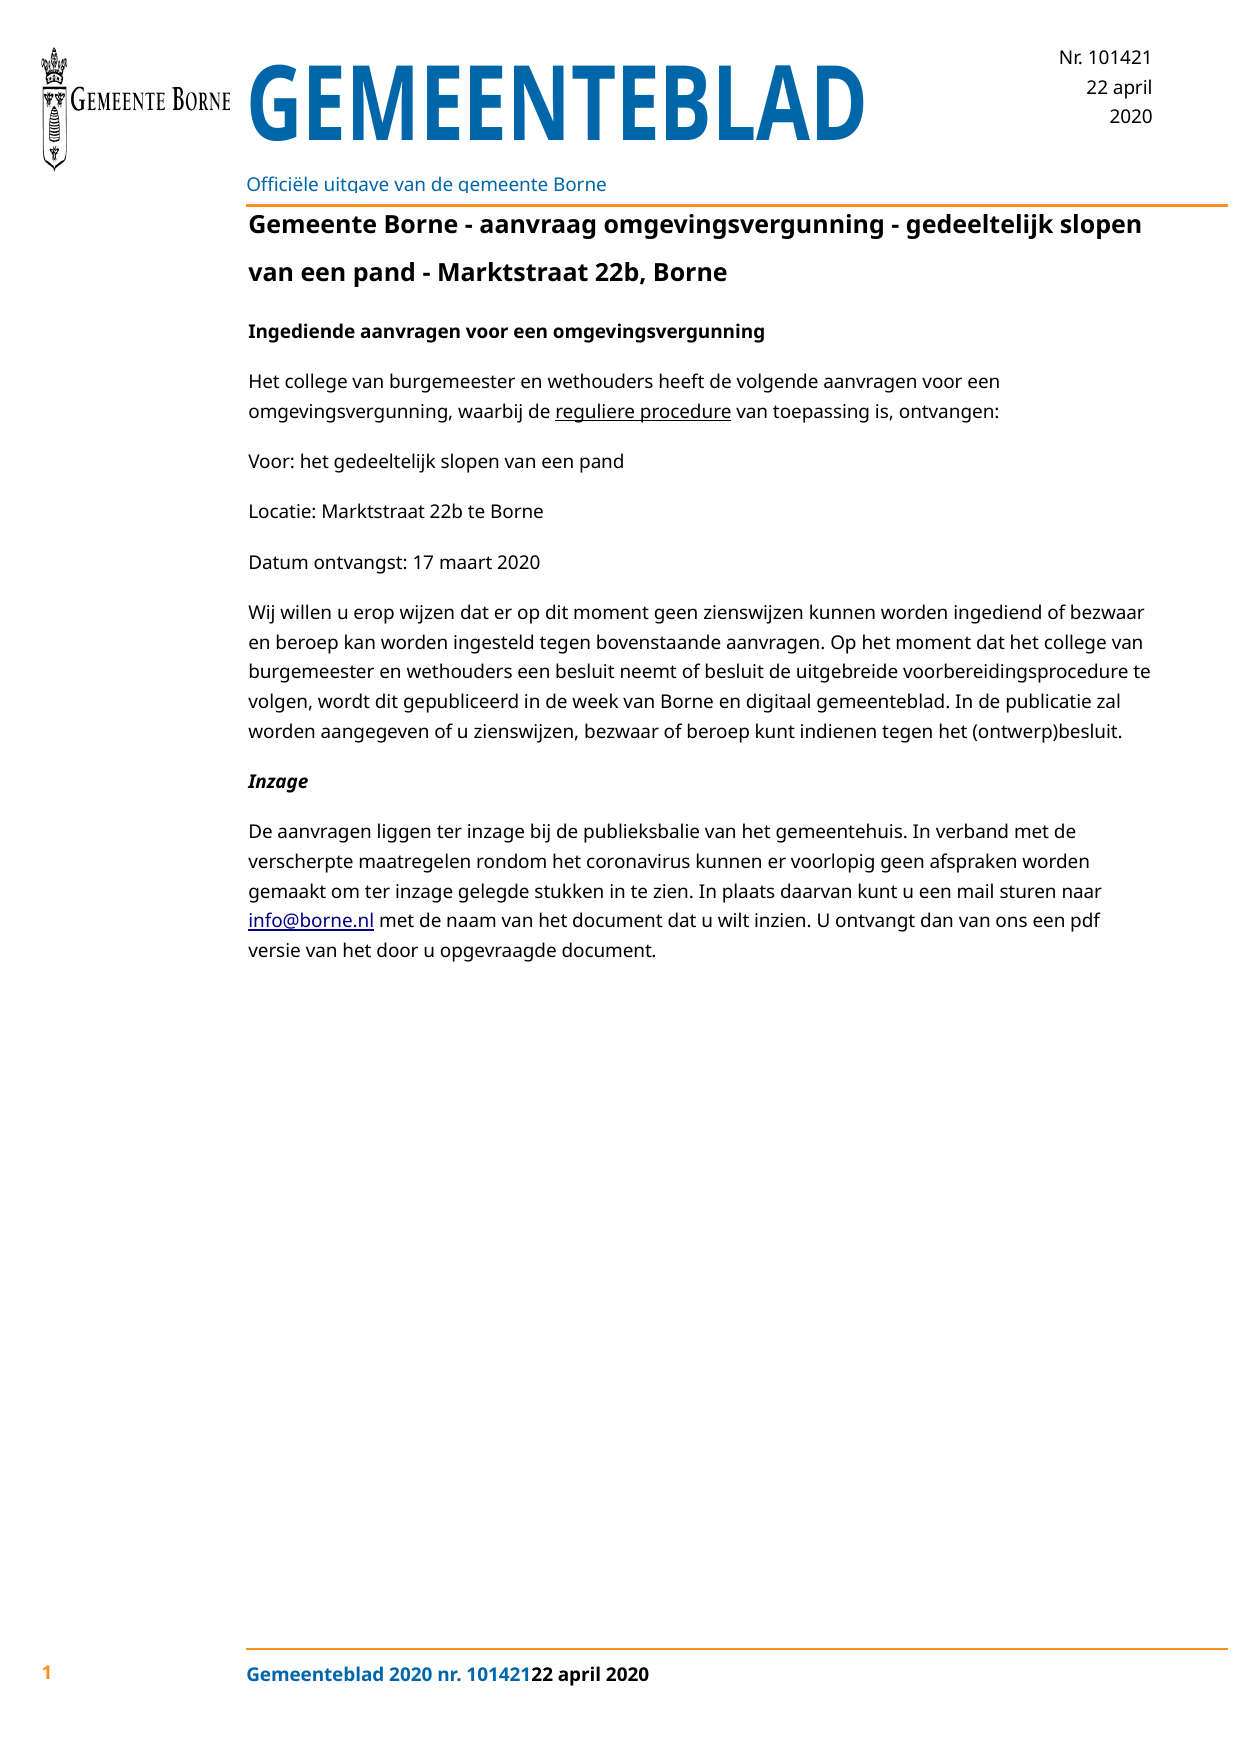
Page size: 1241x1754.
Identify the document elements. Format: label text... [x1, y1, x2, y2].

text Datum ontvangst: 17 maart 2020 [248, 549, 1152, 575]
text Voor: het gedeeltelijk slopen van een pand [248, 448, 1152, 474]
text Het college van burgemeester en wethouders heeft de volgende aanvragen voor een omgevingsvergunning, waarbij de reguliere procedure van toepassing is, ontvangen: [248, 368, 1152, 424]
text De aanvragen liggen ter inzage bij de publieksbalie van het gemeentehuis. In verband met de verscherpte maatregelen rondom het coronavirus kunnen er voorlopig geen afspraken worden gemaakt om ter inzage gelegde stukken in te zien. In plaats daarvan kunt u een mail sturen naar info@borne.nl met de naam van het document dat u wilt inzien. U ontvangt dan van ons een pdf versie van het door u opgevraagde document. [248, 819, 1152, 963]
text Wij willen u erop wijzen dat er op dit moment geen zienswijzen kunnen worden ingediend of bezwaar en beroep kan worden ingesteld tegen bovenstaande aanvragen. Op het moment dat het college van burgemeester en wethouders een besluit neemt of besluit de uitgebreide voorbereidingsprocedure te volgen, wordt dit gepubliceerd in de week van Borne en digitaal gemeenteblad. In de publicatie zal worden aangegeven of u zienswijzen, bezwaar of beroep kunt indienen tegen het (ontwerp)besluit. [248, 599, 1152, 744]
text Inzage [248, 768, 1152, 794]
picture [41, 47, 231, 172]
text Locatie: Marktstraat 22b te Borne [248, 499, 1152, 524]
text Ingediende aanvragen voor een omgevingsvergunning [248, 318, 1152, 344]
text Gemeente Borne - aanvraag omgevingsvergunning - gedeeltelijk slopen van een pand - Marktstraat 22b, Borne [248, 207, 1152, 288]
